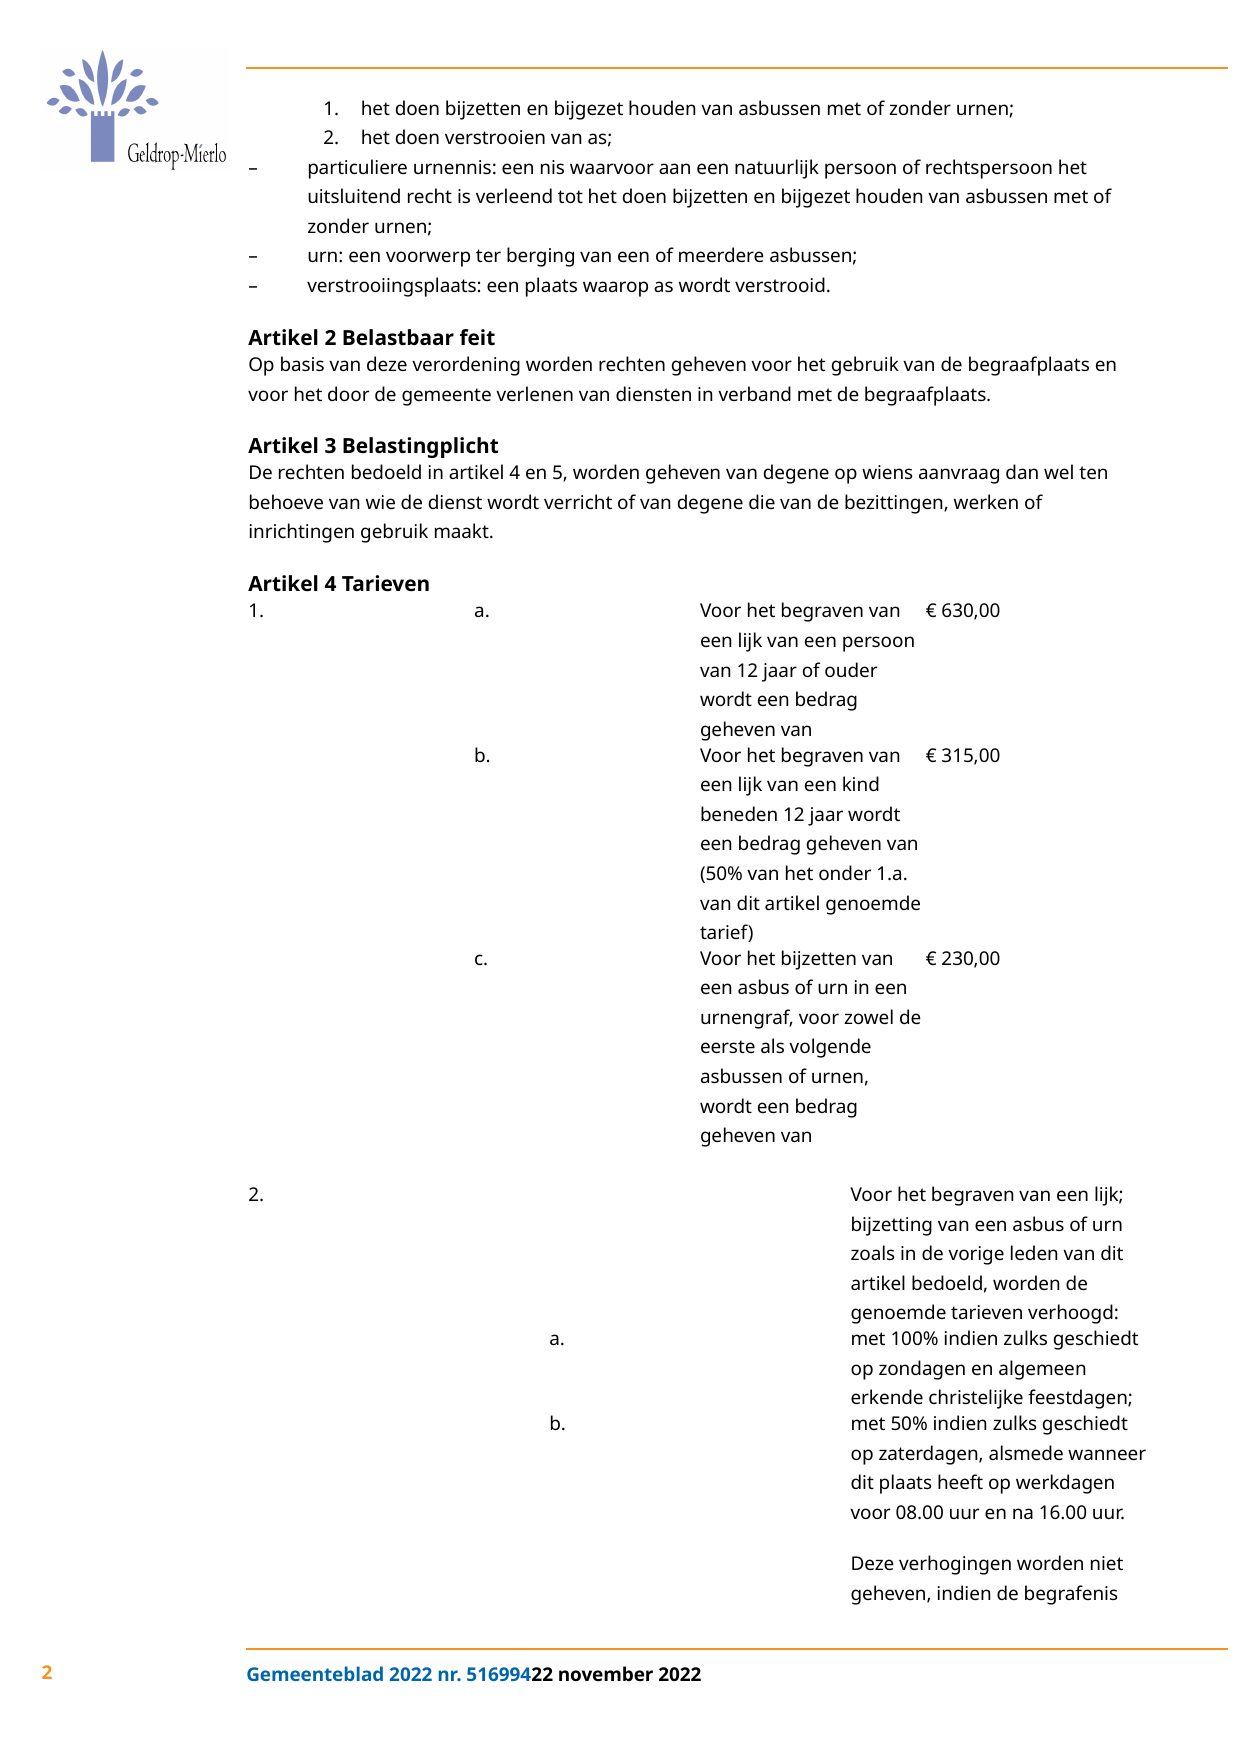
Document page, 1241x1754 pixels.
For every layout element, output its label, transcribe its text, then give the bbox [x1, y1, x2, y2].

table_cell [248, 742, 474, 945]
table_cell Deze verhogingen worden niet geheven, indien de begrafenis [850, 1550, 1152, 1606]
table_cell [248, 945, 474, 1148]
table_header Voor het begraven van een lijk; bijzetting van een asbus of urn zoals in de vorige leden van dit artikel bedoeld, worden de genoemde tarieven verhoogd: [850, 1181, 1152, 1325]
table_cell [549, 1525, 850, 1550]
table_header 1. [248, 598, 474, 742]
list het doen verstrooien van as; [323, 124, 1152, 150]
table_cell c. [474, 945, 700, 1148]
table_cell [850, 1525, 1152, 1550]
table_cell Voor het begraven van een lijk van een kind beneden 12 jaar wordt een bedrag geheven van (50% van het onder 1.a. van dit artikel genoemde tarief) [700, 742, 926, 945]
table_cell [248, 1410, 549, 1524]
table_cell € 230,00 [926, 945, 1152, 1148]
table_header € 630,00 [926, 598, 1152, 742]
text Artikel 2 Belastbaar feit [248, 323, 1152, 351]
table_cell Voor het bijzetten van een asbus of urn in een urnengraf, voor zowel de eerste als volgende asbussen of urnen, wordt een bedrag geheven van [700, 945, 926, 1148]
text Artikel 4 Tarieven [248, 569, 1152, 598]
table_cell met 100% indien zulks geschiedt op zondagen en algemeen erkende christelijke feestdagen; [850, 1325, 1152, 1410]
table_cell b. [549, 1410, 850, 1524]
table_header 2. [248, 1181, 549, 1325]
text Artikel 3 Belastingplicht [248, 431, 1152, 459]
text De rechten bedoeld in artikel 4 en 5, worden geheven van degene op wiens aanvraag dan wel ten behoeve van wie de dienst wordt verricht of van degene die van de bezittingen, werken of inrichtingen gebruik maakt. [248, 459, 1152, 544]
list urn: een voorwerp ter berging van een of meerdere asbussen; [248, 243, 1152, 268]
picture [41, 47, 231, 172]
table_cell a. [549, 1325, 850, 1410]
table_header Voor het begraven van een lijk van een persoon van 12 jaar of ouder wordt een bedrag geheven van [700, 598, 926, 742]
table_cell [248, 1325, 549, 1410]
list het doen bijzetten en bijgezet houden van asbussen met of zonder urnen; [323, 95, 1152, 121]
text Op basis van deze verordening worden rechten geheven voor het gebruik van de begraafplaats en voor het door de gemeente verlenen van diensten in verband met de begraafplaats. [248, 351, 1152, 406]
table_cell met 50% indien zulks geschiedt op zaterdagen, alsmede wanneer dit plaats heeft op werkdagen voor 08.00 uur en na 16.00 uur. [850, 1410, 1152, 1524]
table_cell [549, 1550, 850, 1606]
table_cell b. [474, 742, 700, 945]
table_cell [248, 1550, 549, 1606]
table_header [549, 1181, 850, 1325]
table_header a. [474, 598, 700, 742]
list verstrooiingsplaats: een plaats waarop as wordt verstrooid. [248, 272, 1152, 298]
table_cell € 315,00 [926, 742, 1152, 945]
table_cell [248, 1525, 549, 1550]
list particuliere urnennis: een nis waarvoor aan een natuurlijk persoon of rechtspersoon het uitsluitend recht is verleend tot het doen bijzetten en bijgezet houden van asbussen met of zonder urnen; [248, 154, 1152, 239]
